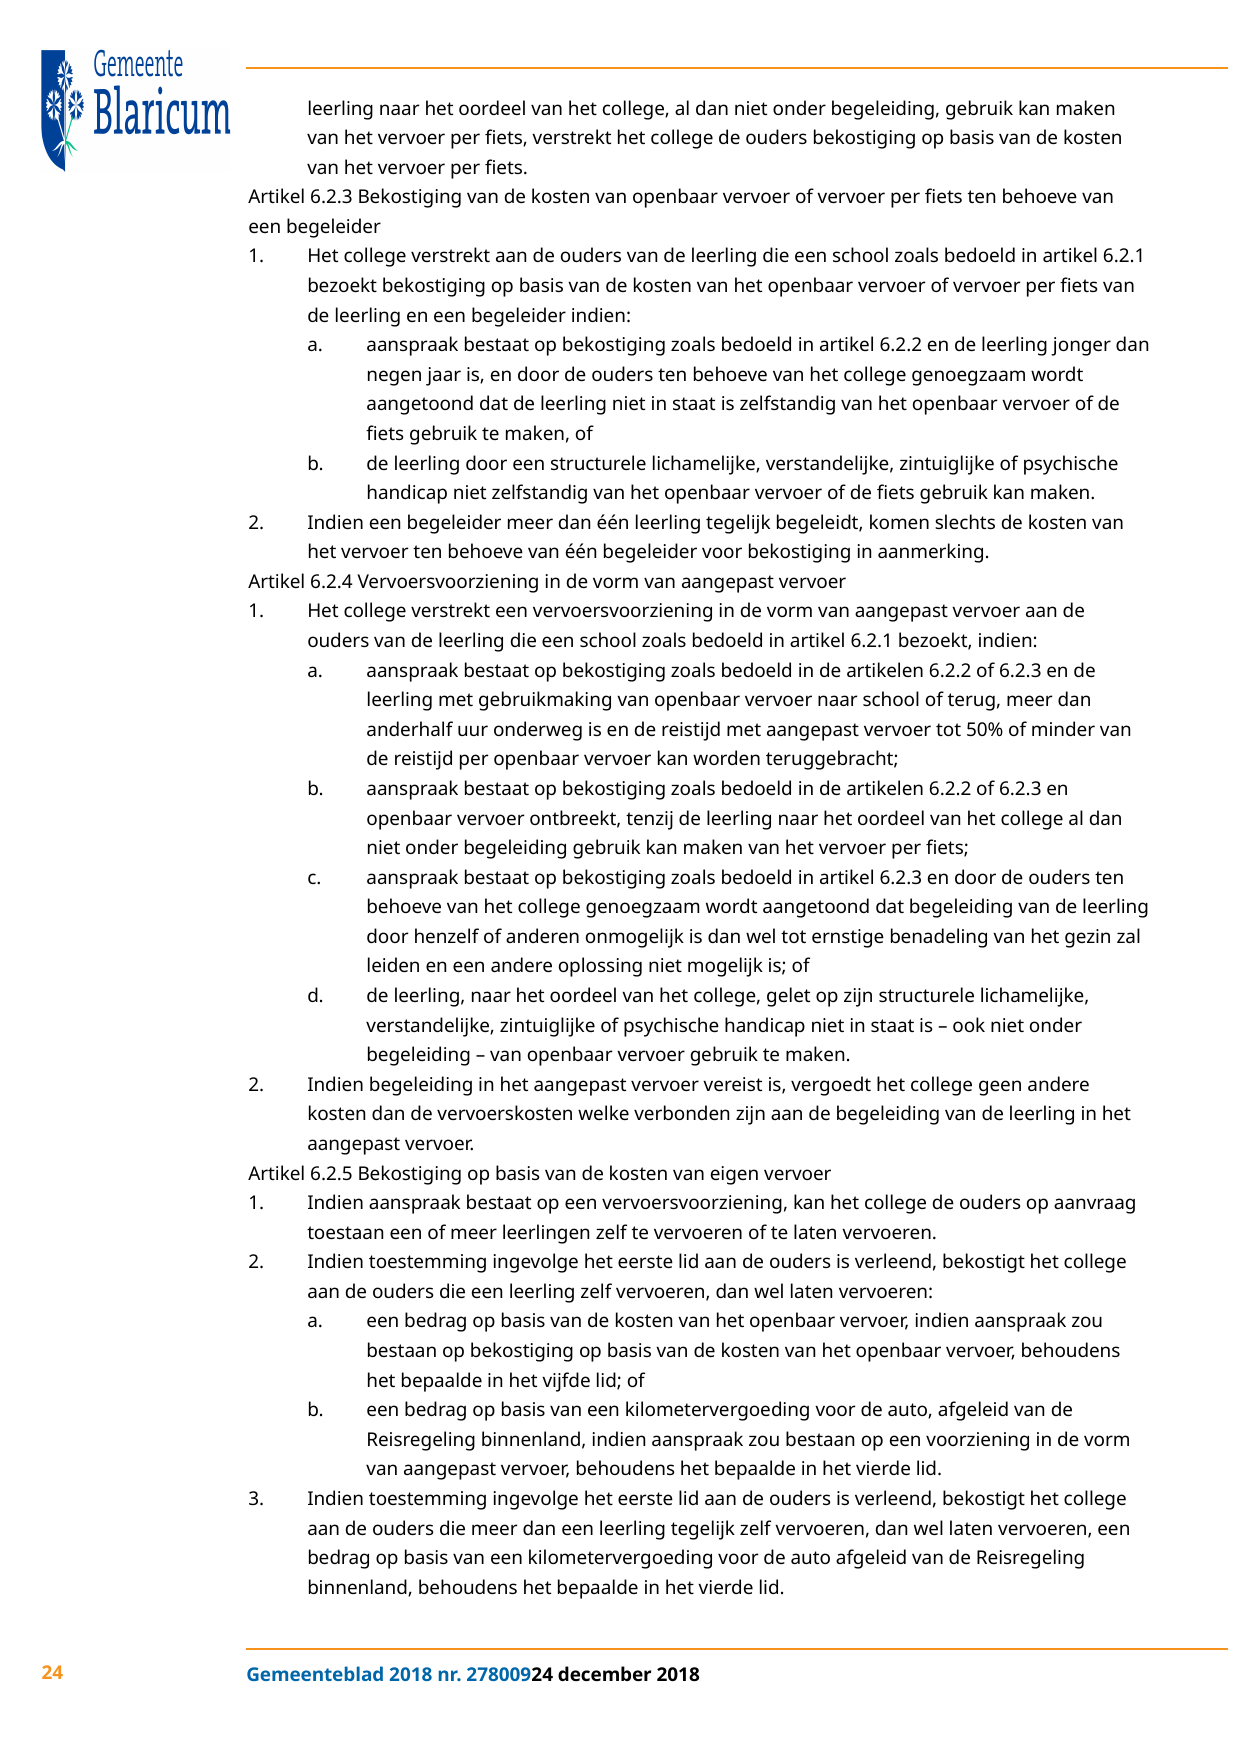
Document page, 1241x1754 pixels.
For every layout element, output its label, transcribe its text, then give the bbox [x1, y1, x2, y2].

list Indien een begeleider meer dan één leerling tegelijk begeleidt, komen slechts de kosten van het vervoer ten behoeve van één begeleider voor bekostiging in aanmerking. [248, 509, 1152, 564]
list een bedrag op basis van een kilometervergoeding voor de auto, afgeleid van de Reisregeling binnenland, indien aanspraak zou bestaan op een voorziening in de vorm van aangepast vervoer, behoudens het bepaalde in het vierde lid. [307, 1396, 1152, 1481]
text Artikel 6.2.3 Bekostiging van de kosten van openbaar vervoer of vervoer per fiets ten behoeve van een begeleider [248, 183, 1152, 239]
list Indien begeleiding in het aangepast vervoer vereist is, vergoedt het college geen andere kosten dan de vervoerskosten welke verbonden zijn aan de begeleiding van de leerling in het aangepast vervoer. [248, 1071, 1152, 1156]
list leerling naar het oordeel van het college, al dan niet onder begeleiding, gebruik kan maken van het vervoer per fiets, verstrekt het college de ouders bekostiging op basis van de kosten van het vervoer per fiets. [248, 95, 1152, 180]
list Indien toestemming ingevolge het eerste lid aan de ouders is verleend, bekostigt het college aan de ouders die een leerling zelf vervoeren, dan wel laten vervoeren: [248, 1248, 1152, 1304]
picture [41, 47, 231, 172]
text Artikel 6.2.4 Vervoersvoorziening in de vorm van aangepast vervoer [248, 568, 1152, 594]
list Het college verstrekt aan de ouders van de leerling die een school zoals bedoeld in artikel 6.2.1 bezoekt bekostiging op basis van de kosten van het openbaar vervoer of vervoer per fiets van de leerling en een begeleider indien: [248, 243, 1152, 328]
list Indien aanspraak bestaat op een vervoersvoorziening, kan het college de ouders op aanvraag toestaan een of meer leerlingen zelf te vervoeren of te laten vervoeren. [248, 1189, 1152, 1245]
list de leerling, naar het oordeel van het college, gelet op zijn structurele lichamelijke, verstandelijke, zintuiglijke of psychische handicap niet in staat is – ook niet onder begeleiding – van openbaar vervoer gebruik te maken. [307, 982, 1152, 1067]
list aanspraak bestaat op bekostiging zoals bedoeld in de artikelen 6.2.2 of 6.2.3 en de leerling met gebruikmaking van openbaar vervoer naar school of terug, meer dan anderhalf uur onderweg is en de reistijd met aangepast vervoer tot 50% of minder van de reistijd per openbaar vervoer kan worden teruggebracht; [307, 657, 1152, 771]
text Artikel 6.2.5 Bekostiging op basis van de kosten van eigen vervoer [248, 1160, 1152, 1186]
list een bedrag op basis van de kosten van het openbaar vervoer, indien aanspraak zou bestaan op bekostiging op basis van de kosten van het openbaar vervoer, behoudens het bepaalde in het vijfde lid; of [307, 1308, 1152, 1393]
list Het college verstrekt een vervoersvoorziening in de vorm van aangepast vervoer aan de ouders van de leerling die een school zoals bedoeld in artikel 6.2.1 bezoekt, indien: [248, 598, 1152, 653]
list aanspraak bestaat op bekostiging zoals bedoeld in de artikelen 6.2.2 of 6.2.3 en openbaar vervoer ontbreekt, tenzij de leerling naar het oordeel van het college al dan niet onder begeleiding gebruik kan maken van het vervoer per fiets; [307, 775, 1152, 860]
list aanspraak bestaat op bekostiging zoals bedoeld in artikel 6.2.2 en de leerling jonger dan negen jaar is, en door de ouders ten behoeve van het college genoegzaam wordt aangetoond dat de leerling niet in staat is zelfstandig van het openbaar vervoer of de fiets gebruik te maken, of [307, 331, 1152, 446]
list de leerling door een structurele lichamelijke, verstandelijke, zintuiglijke of psychische handicap niet zelfstandig van het openbaar vervoer of de fiets gebruik kan maken. [307, 450, 1152, 505]
list Indien toestemming ingevolge het eerste lid aan de ouders is verleend, bekostigt het college aan de ouders die meer dan een leerling tegelijk zelf vervoeren, dan wel laten vervoeren, een bedrag op basis van een kilometervergoeding voor de auto afgeleid van de Reisregeling binnenland, behoudens het bepaalde in het vierde lid. [248, 1485, 1152, 1600]
list aanspraak bestaat op bekostiging zoals bedoeld in artikel 6.2.3 en door de ouders ten behoeve van het college genoegzaam wordt aangetoond dat begeleiding van de leerling door henzelf of anderen onmogelijk is dan wel tot ernstige benadeling van het gezin zal leiden en een andere oplossing niet mogelijk is; of [307, 864, 1152, 978]
